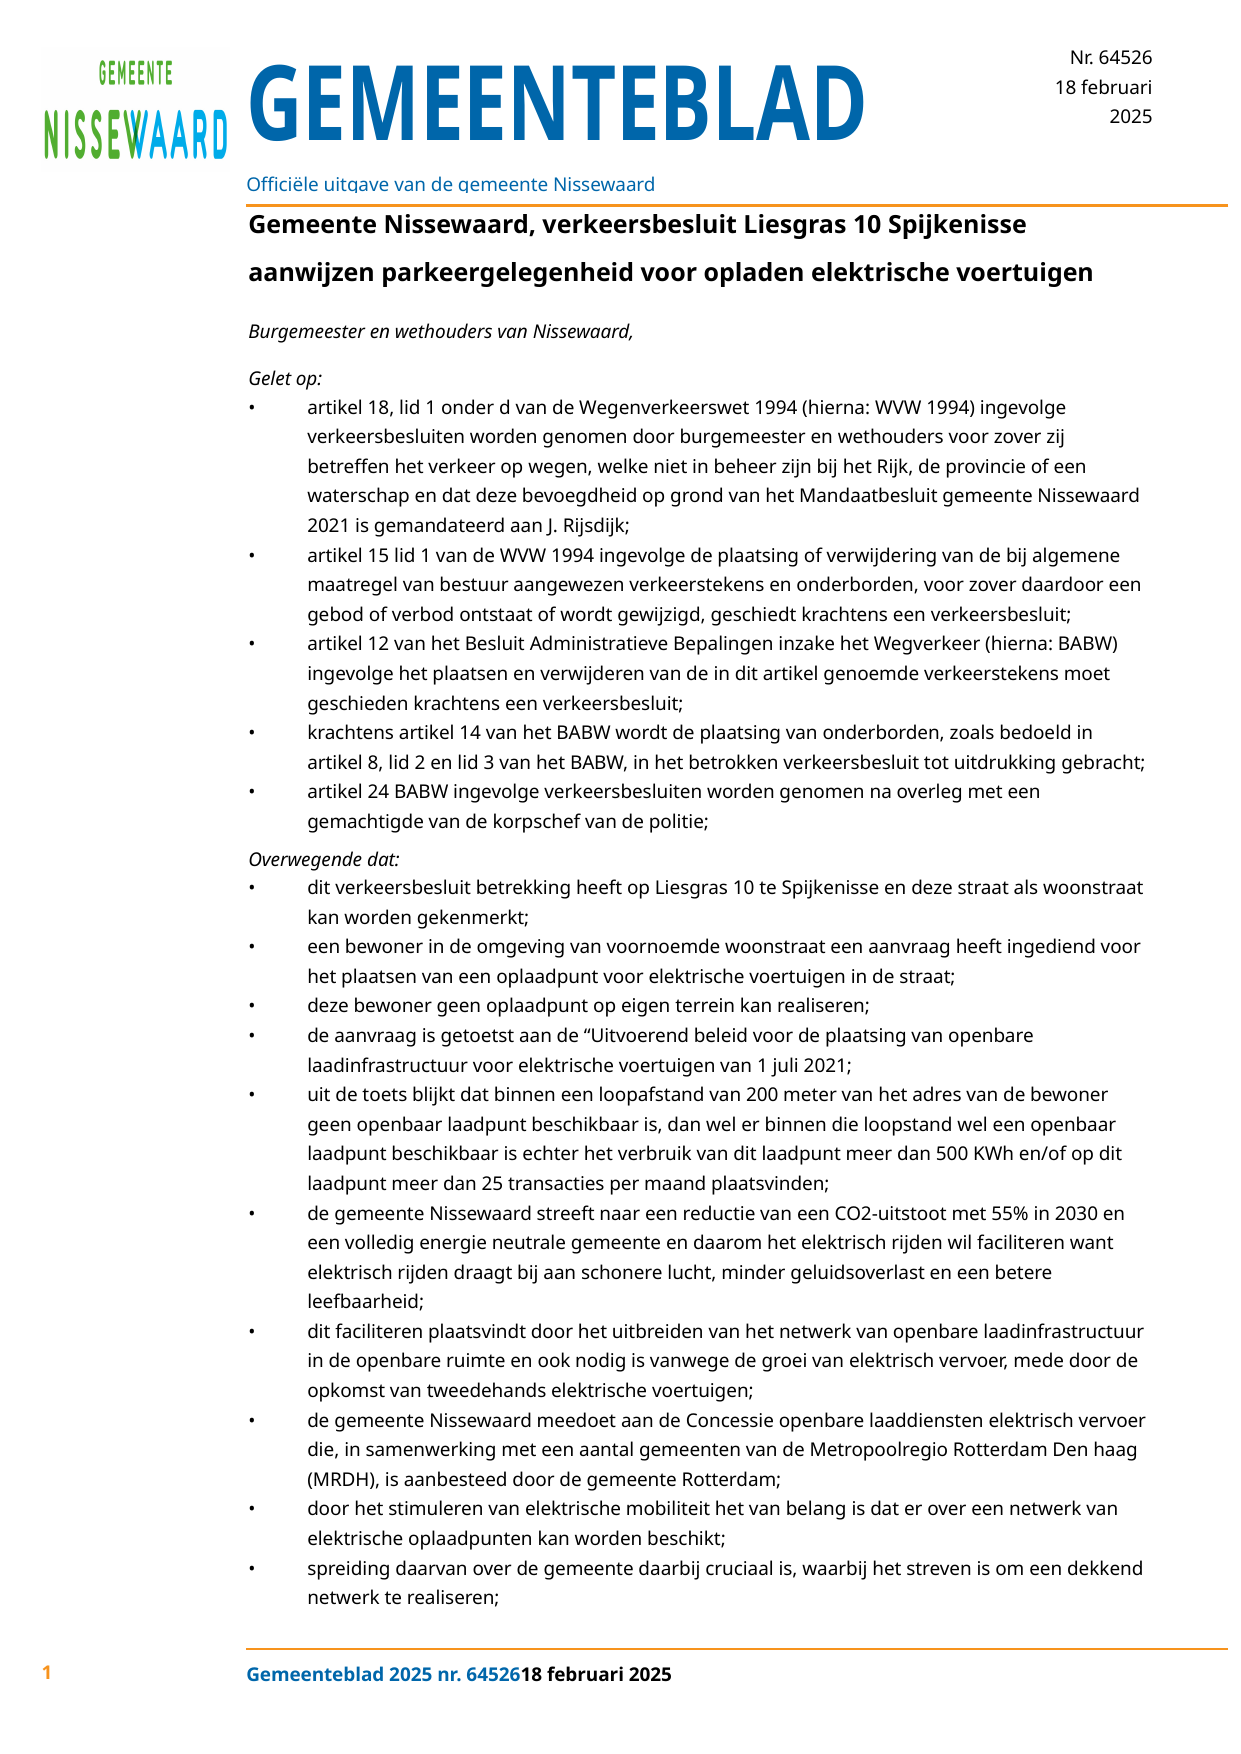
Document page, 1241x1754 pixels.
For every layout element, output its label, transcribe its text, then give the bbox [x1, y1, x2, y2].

text Gelet op: [248, 366, 1152, 391]
list artikel 18, lid 1 onder d van de Wegenverkeerswet 1994 (hierna: WVW 1994) ingevolge verkeersbesluiten worden genomen door burgemeester en wethouders voor zover zij betreffen het verkeer op wegen, welke niet in beheer zijn bij het Rijk, de provincie of een waterschap en dat deze bevoegdheid op grond van het Mandaatbesluit gemeente Nissewaard 2021 is gemandateerd aan J. Rijsdijk; [248, 394, 1152, 538]
picture [41, 47, 231, 172]
list krachtens artikel 14 van het BABW wordt de plaatsing van onderborden, zoals bedoeld in artikel 8, lid 2 en lid 3 van het BABW, in het betrokken verkeersbesluit tot uitdrukking gebracht; [248, 719, 1152, 774]
list artikel 12 van het Besluit Administratieve Bepalingen inzake het Wegverkeer (hierna: BABW) ingevolge het plaatsen en verwijderen van de in dit artikel genoemde verkeerstekens moet geschieden krachtens een verkeersbesluit; [248, 631, 1152, 715]
list artikel 24 BABW ingevolge verkeersbesluiten worden genomen na overleg met een gemachtigde van de korpschef van de politie; [248, 778, 1152, 834]
list deze bewoner geen oplaadpunt op eigen terrein kan realiseren; [248, 993, 1152, 1018]
list spreiding daarvan over de gemeente daarbij cruciaal is, waarbij het streven is om een dekkend netwerk te realiseren; [248, 1555, 1152, 1610]
text Gemeente Nissewaard, verkeersbesluit Liesgras 10 Spijkenisse aanwijzen parkeergelegenheid voor opladen elektrische voertuigen [248, 207, 1152, 288]
list de gemeente Nissewaard meedoet aan de Concessie openbare laaddiensten elektrisch vervoer die, in samenwerking met een aantal gemeenten van de Metropoolregio Rotterdam Den haag (MRDH), is aanbesteed door de gemeente Rotterdam; [248, 1407, 1152, 1492]
list uit de toets blijkt dat binnen een loopafstand van 200 meter van het adres van de bewoner geen openbaar laadpunt beschikbaar is, dan wel er binnen die loopstand wel een openbaar laadpunt beschikbaar is echter het verbruik van dit laadpunt meer dan 500 KWh en/of op dit laadpunt meer dan 25 transacties per maand plaatsvinden; [248, 1081, 1152, 1196]
text Burgemeester en wethouders van Nissewaard, [248, 318, 1152, 344]
list een bewoner in de omgeving van voornoemde woonstraat een aanvraag heeft ingediend voor het plaatsen van een oplaadpunt voor elektrische voertuigen in de straat; [248, 933, 1152, 989]
list door het stimuleren van elektrische mobiliteit het van belang is dat er over een netwerk van elektrische oplaadpunten kan worden beschikt; [248, 1496, 1152, 1551]
list dit verkeersbesluit betrekking heeft op Liesgras 10 te Spijkenisse en deze straat als woonstraat kan worden gekenmerkt; [248, 874, 1152, 929]
list dit faciliteren plaatsvindt door het uitbreiden van het netwerk van openbare laadinfrastructuur in de openbare ruimte en ook nodig is vanwege de groei van elektrisch vervoer, mede door de opkomst van tweedehands elektrische voertuigen; [248, 1318, 1152, 1403]
list artikel 15 lid 1 van de WVW 1994 ingevolge de plaatsing of verwijdering van de bij algemene maatregel van bestuur aangewezen verkeerstekens en onderborden, voor zover daardoor een gebod of verbod ontstaat of wordt gewijzigd, geschiedt krachtens een verkeersbesluit; [248, 542, 1152, 627]
list de aanvraag is getoetst aan de “Uitvoerend beleid voor de plaatsing van openbare laadinfrastructuur voor elektrische voertuigen van 1 juli 2021; [248, 1022, 1152, 1077]
text Overwegende dat: [248, 846, 1152, 872]
list de gemeente Nissewaard streeft naar een reductie van een CO2-uitstoot met 55% in 2030 en een volledig energie neutrale gemeente en daarom het elektrisch rijden wil faciliteren want elektrisch rijden draagt bij aan schonere lucht, minder geluidsoverlast en een betere leefbaarheid; [248, 1200, 1152, 1314]
